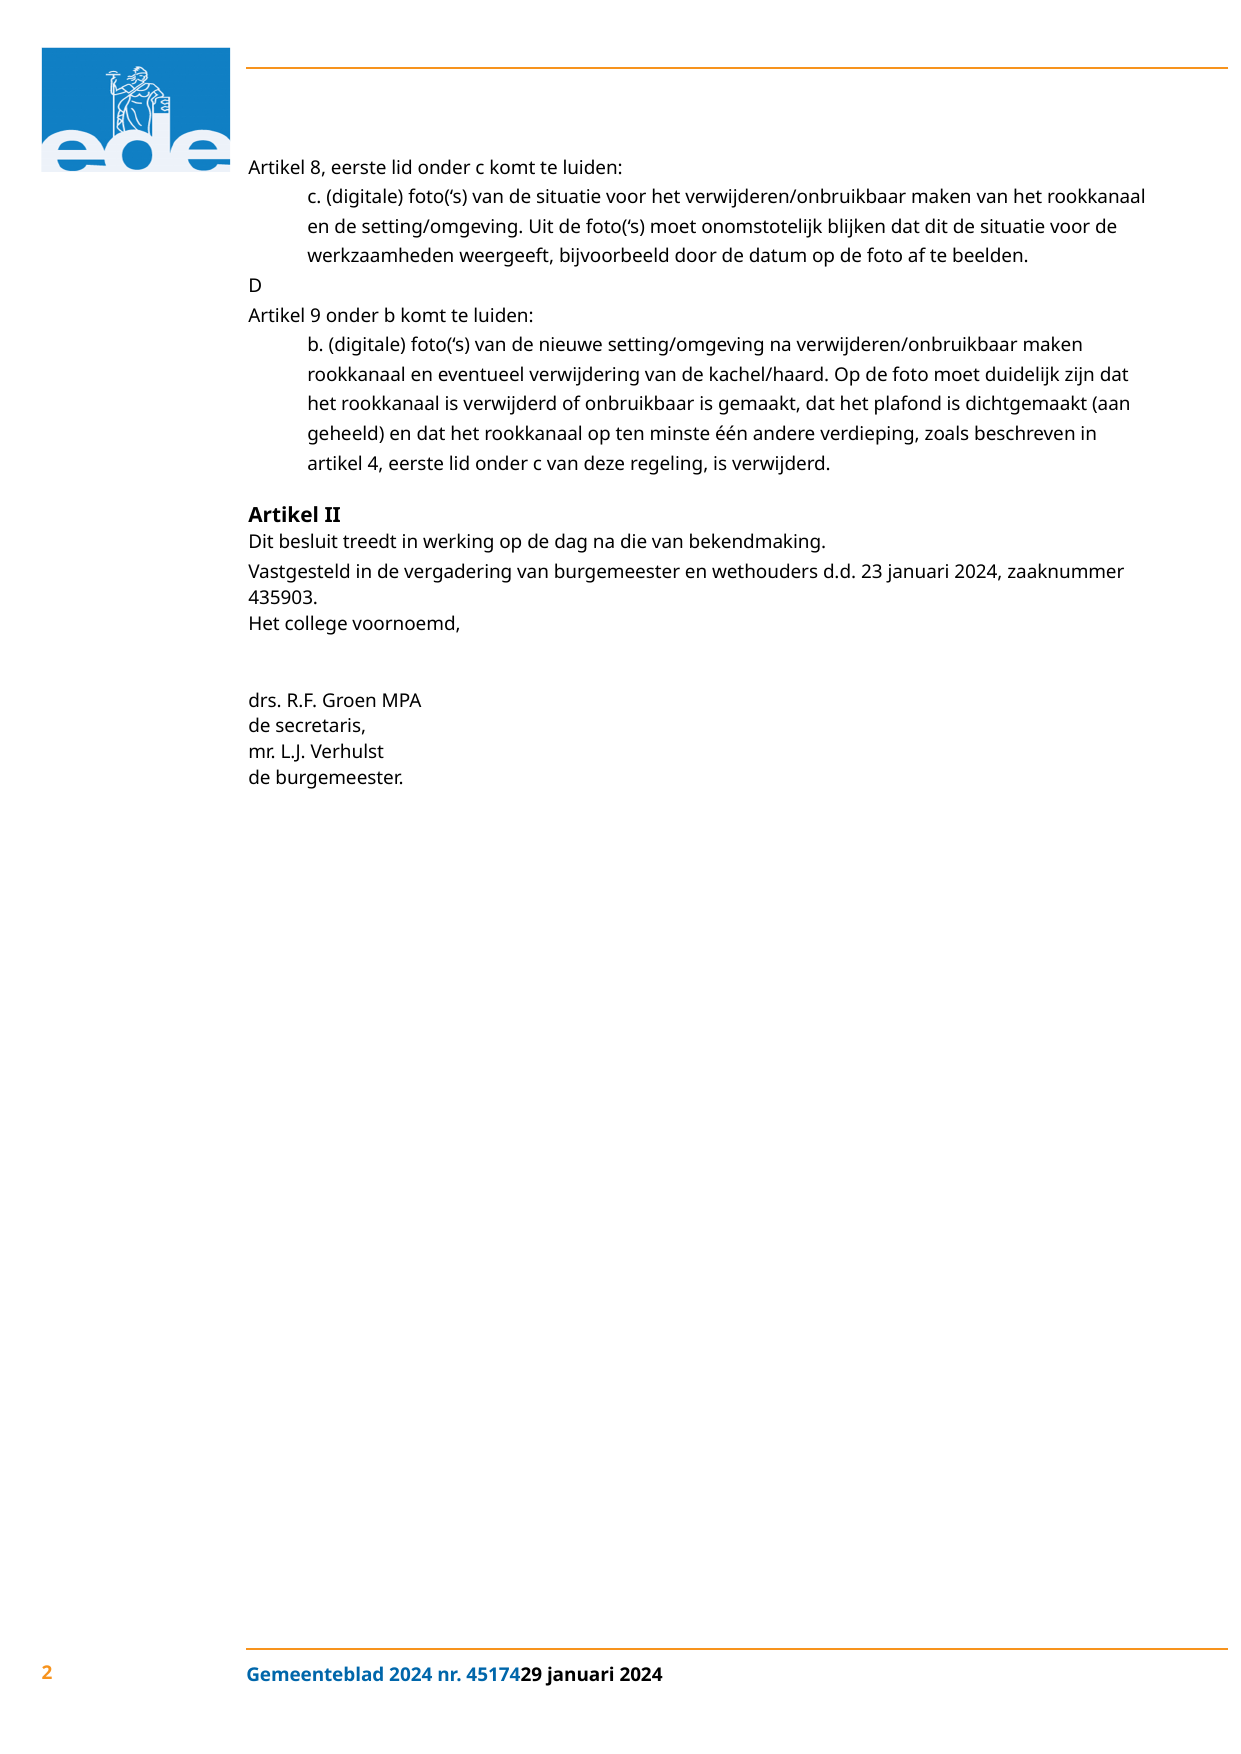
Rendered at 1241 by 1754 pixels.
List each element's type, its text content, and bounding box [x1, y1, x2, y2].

text de secretaris, [248, 713, 1152, 738]
text Het college voornoemd, [248, 610, 1152, 635]
text D [248, 272, 1152, 298]
text Artikel 9 onder b komt te luiden: [248, 302, 1152, 328]
text de burgemeester. [248, 764, 1152, 790]
text Dit besluit treedt in werking op de dag na die van bekendmaking. [248, 529, 1152, 554]
text drs. R.F. Groen MPA [248, 687, 1152, 713]
text Vastgesteld in de vergadering van burgemeester en wethouders d.d. 23 januari 2024, zaaknummer 435903. [248, 558, 1152, 610]
text Artikel II [248, 500, 1152, 529]
list b. (digitale) foto(‘s) van de nieuwe setting/omgeving na verwijderen/onbruikbaar maken rookkanaal en eventueel verwijdering van de kachel/haard. Op de foto moet duidelijk zijn dat het rookkanaal is verwijderd of onbruikbaar is gemaakt, dat het plafond is dichtgemaakt (aan geheeld) en dat het rookkanaal op ten minste één andere verdieping, zoals beschreven in artikel 4, eerste lid onder c van deze regeling, is verwijderd. [248, 331, 1152, 476]
text Artikel 8, eerste lid onder c komt te luiden: [248, 154, 1152, 180]
text mr. L.J. Verhulst [248, 738, 1152, 764]
list c. (digitale) foto(‘s) van de situatie voor het verwijderen/onbruikbaar maken van het rookkanaal en de setting/omgeving. Uit de foto(‘s) moet onomstotelijk blijken dat dit de situatie voor de werkzaamheden weergeeft, bijvoorbeeld door de datum op de foto af te beelden. [248, 183, 1152, 268]
picture [41, 47, 231, 172]
